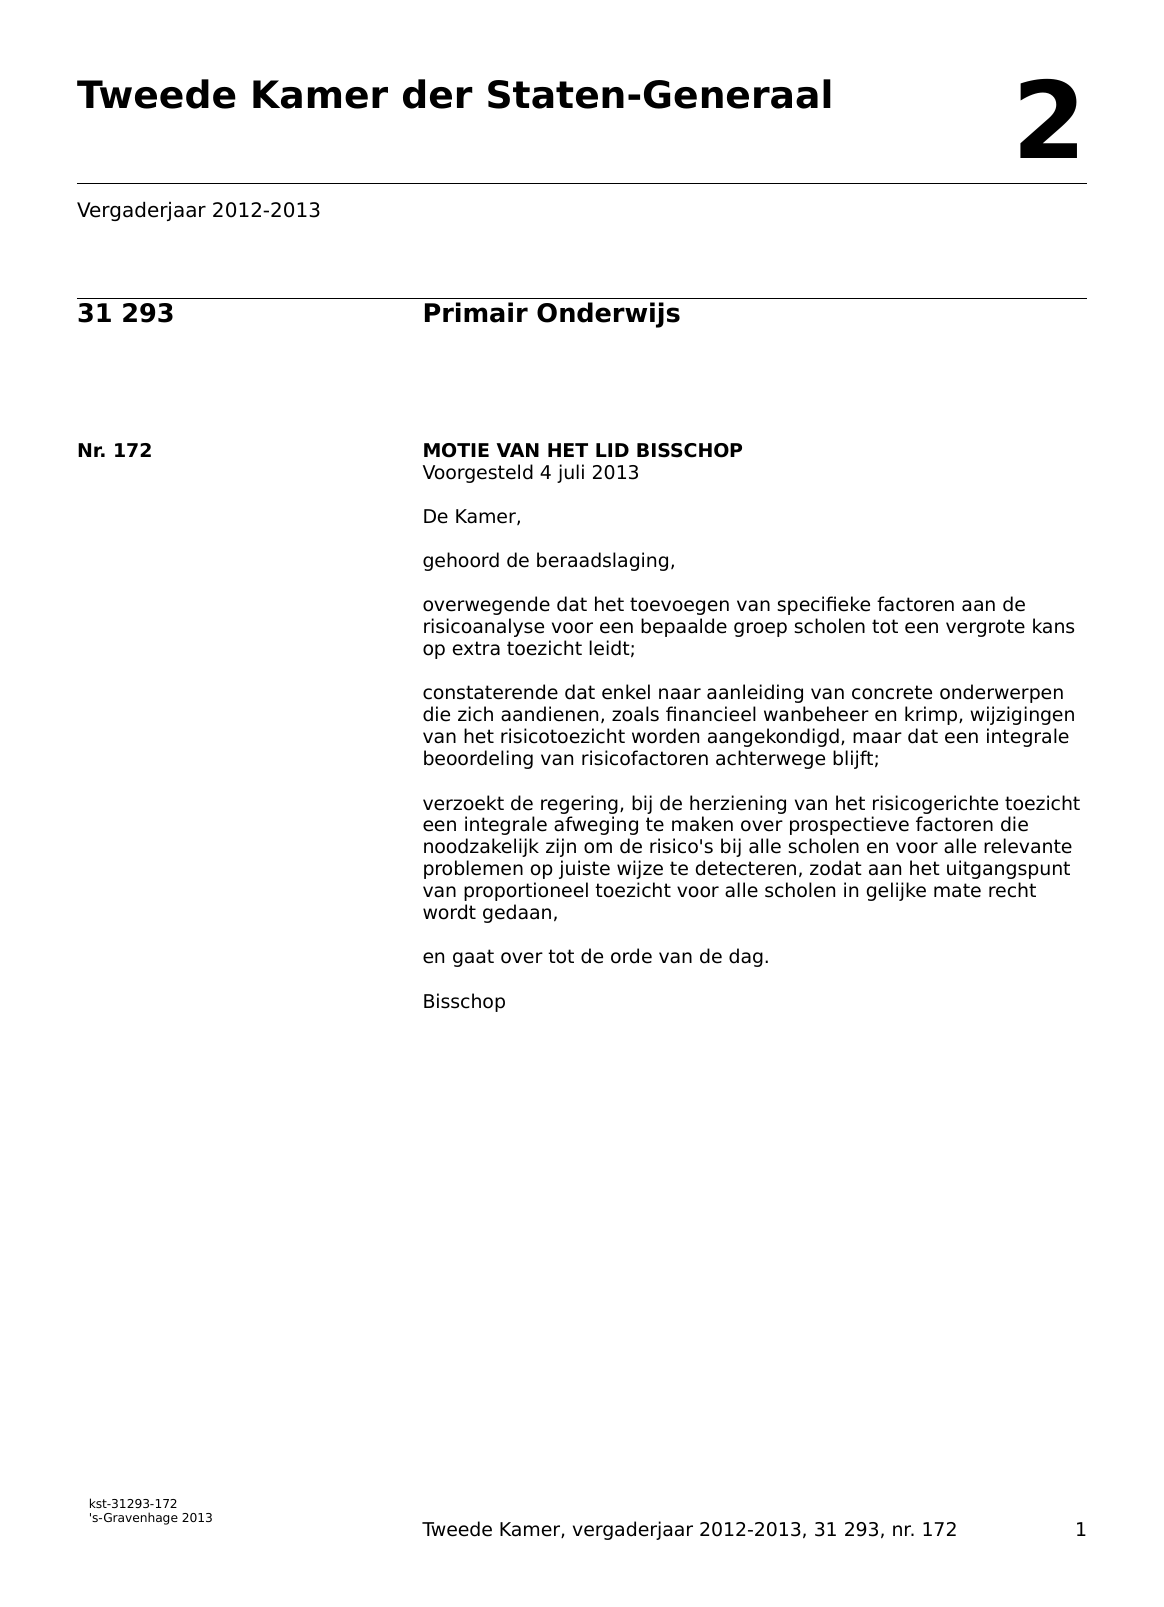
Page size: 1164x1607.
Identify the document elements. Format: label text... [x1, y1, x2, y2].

text gehoord de beraadslaging, [422, 550, 1087, 572]
text overwegende dat het toevoegen van specifieke factoren aan de risicoanalyse voor een bepaalde groep scholen tot een vergrote kans op extra toezicht leidt; [422, 594, 1087, 660]
table_cell Vergaderjaar 2012-2013 [77, 184, 1087, 298]
table_header 2 [886, 59, 1087, 183]
text Voorgesteld 4 juli 2013 [422, 462, 1087, 484]
table_header Tweede Kamer der Staten-Generaal [77, 59, 886, 183]
text kst-31293-172 [88, 1497, 323, 1511]
text De Kamer, [422, 506, 1087, 528]
text en gaat over tot de orde van de dag. [422, 946, 1087, 968]
text 's-Gravenhage 2013 [88, 1511, 323, 1525]
text constaterende dat enkel naar aanleiding van concrete onderwerpen die zich aandienen, zoals financieel wanbeheer en krimp, wijzigingen van het risicotoezicht worden aangekondigd, maar dat een integrale beoordeling van risicofactoren achterwege blijft; [422, 682, 1087, 770]
subtitle 31 293 Primair Onderwijs [77, 299, 1087, 329]
text Bisschop [422, 991, 1087, 1013]
text verzoekt de regering, bij de herziening van het risicogerichte toezicht een integrale afweging te maken over prospectieve factoren die noodzakelijk zijn om de risico's bij alle scholen en voor alle relevante problemen op juiste wijze te detecteren, zodat aan het uitgangspunt van proportioneel toezicht voor alle scholen in gelijke mate recht wordt gedaan, [422, 792, 1087, 924]
subtitle Nr. 172 MOTIE VAN HET LID BISSCHOP [77, 440, 1087, 462]
